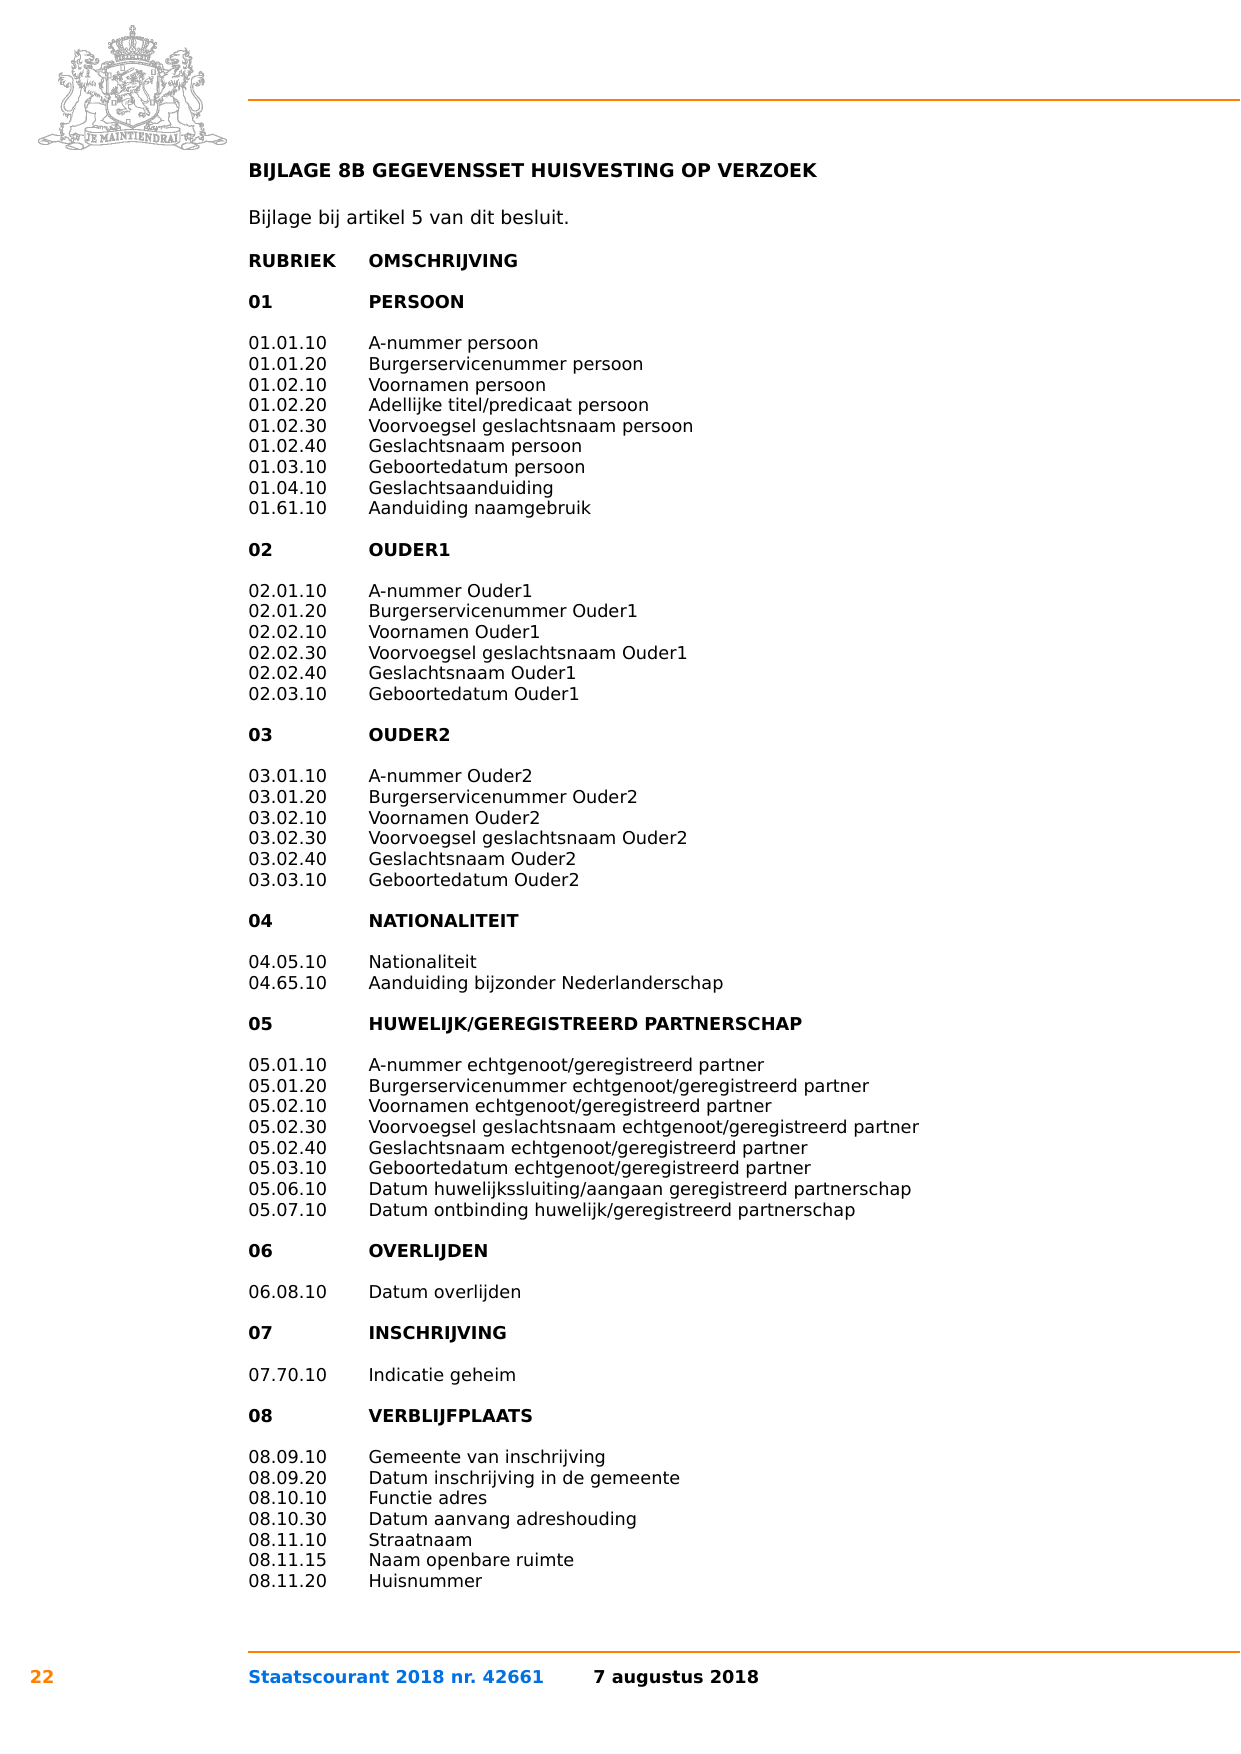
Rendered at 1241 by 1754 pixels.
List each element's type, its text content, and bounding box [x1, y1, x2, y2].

table_cell 01.01.10 [248, 333, 362, 354]
table_cell Geslachtsaanduiding [363, 478, 1163, 498]
table_cell 04.05.10 [248, 952, 362, 973]
table_cell 02.01.10 [248, 581, 362, 601]
table_cell PERSOON [363, 292, 1163, 313]
table_cell [248, 271, 362, 292]
table_cell 01 [248, 292, 362, 313]
table_cell Burgerservicenummer Ouder1 [363, 601, 1163, 622]
table_cell 01.03.10 [248, 457, 362, 478]
table_cell [248, 1303, 362, 1323]
table_cell 02 [248, 540, 362, 560]
table_cell [248, 1344, 362, 1364]
table_cell 02.02.40 [248, 663, 362, 684]
table_cell 08.11.15 [248, 1550, 362, 1571]
table_cell Voorvoegsel geslachtsnaam Ouder1 [363, 643, 1163, 663]
table_cell Burgerservicenummer Ouder2 [363, 787, 1163, 808]
table_cell [363, 519, 1163, 539]
text Bijlage bij artikel 5 van dit besluit. [248, 207, 1163, 229]
table_cell 03.02.10 [248, 808, 362, 828]
table_cell 04.65.10 [248, 973, 362, 993]
table_cell Straatnaam [363, 1530, 1163, 1550]
table_cell [248, 560, 362, 581]
table_cell Geboortedatum Ouder2 [363, 870, 1163, 890]
table_cell [248, 890, 362, 911]
table_cell 03.02.30 [248, 828, 362, 849]
table_cell OVERLIJDEN [363, 1241, 1163, 1261]
table_cell Burgerservicenummer persoon [363, 354, 1163, 374]
table_cell [363, 993, 1163, 1014]
table_cell 01.61.10 [248, 498, 362, 519]
table_cell 02.02.10 [248, 622, 362, 643]
table_cell HUWELIJK/GEREGISTREERD PARTNERSCHAP [363, 1014, 1163, 1034]
table_cell Gemeente van inschrijving [363, 1447, 1163, 1468]
table_cell Voornamen persoon [363, 375, 1163, 395]
table_cell [248, 1426, 362, 1447]
table_cell [248, 313, 362, 333]
table_cell Datum inschrijving in de gemeente [363, 1468, 1163, 1488]
table_cell INSCHRIJVING [363, 1323, 1163, 1344]
table_cell Voorvoegsel geslachtsnaam echtgenoot/geregistreerd partner [363, 1117, 1163, 1138]
table_cell Geboortedatum echtgenoot/geregistreerd partner [363, 1158, 1163, 1179]
table_cell Geslachtsnaam persoon [363, 436, 1163, 457]
table_cell A-nummer Ouder2 [363, 766, 1163, 787]
table_cell 08.11.10 [248, 1530, 362, 1550]
table_cell Voorvoegsel geslachtsnaam persoon [363, 416, 1163, 436]
table_cell [363, 1035, 1163, 1055]
table_cell 03 [248, 725, 362, 746]
table_cell 01.02.20 [248, 395, 362, 416]
table_header RUBRIEK [248, 251, 362, 271]
table_cell Aanduiding naamgebruik [363, 498, 1163, 519]
table_cell 05.01.10 [248, 1055, 362, 1076]
table_cell [248, 993, 362, 1014]
table_cell 01.01.20 [248, 354, 362, 374]
table_cell 05.02.40 [248, 1138, 362, 1158]
table_cell 08.10.30 [248, 1509, 362, 1529]
table_cell 01.04.10 [248, 478, 362, 498]
table_cell VERBLIJFPLAATS [363, 1406, 1163, 1426]
table_cell 05.06.10 [248, 1179, 362, 1199]
table_cell 03.01.10 [248, 766, 362, 787]
table_cell Nationaliteit [363, 952, 1163, 973]
table_cell [363, 1303, 1163, 1323]
table_cell Huisnummer [363, 1571, 1163, 1591]
table_cell Naam openbare ruimte [363, 1550, 1163, 1571]
table_cell 02.03.10 [248, 684, 362, 704]
table_cell Datum huwelijkssluiting/aangaan geregistreerd partnerschap [363, 1179, 1163, 1199]
table_cell Aanduiding bijzonder Nederlanderschap [363, 973, 1163, 993]
table_cell 04 [248, 911, 362, 931]
table_cell 07.70.10 [248, 1365, 362, 1385]
subtitle BIJLAGE 8B GEGEVENSSET HUISVESTING OP VERZOEK [248, 160, 1163, 182]
table_cell Geboortedatum persoon [363, 457, 1163, 478]
table_cell [363, 1220, 1163, 1241]
table_cell 02.01.20 [248, 601, 362, 622]
table_cell 03.02.40 [248, 849, 362, 869]
table_cell Voornamen Ouder2 [363, 808, 1163, 828]
table_cell 01.02.10 [248, 375, 362, 395]
table_cell 08.10.10 [248, 1488, 362, 1509]
table_cell 08.11.20 [248, 1571, 362, 1591]
table_cell Geslachtsnaam Ouder2 [363, 849, 1163, 869]
table_cell 05.07.10 [248, 1200, 362, 1220]
table_cell [363, 931, 1163, 952]
table_cell 08.09.10 [248, 1447, 362, 1468]
table_cell [363, 313, 1163, 333]
table_cell Geslachtsnaam echtgenoot/geregistreerd partner [363, 1138, 1163, 1158]
table_cell 05.02.10 [248, 1096, 362, 1117]
table_cell [363, 705, 1163, 725]
table_cell Voornamen Ouder1 [363, 622, 1163, 643]
table_cell Datum overlijden [363, 1282, 1163, 1303]
table_cell [363, 1426, 1163, 1447]
table_cell Geslachtsnaam Ouder1 [363, 663, 1163, 684]
table_cell Indicatie geheim [363, 1365, 1163, 1385]
table_cell [248, 705, 362, 725]
table_cell Geboortedatum Ouder1 [363, 684, 1163, 704]
table_cell [248, 746, 362, 766]
table_cell 03.01.20 [248, 787, 362, 808]
table_cell Datum ontbinding huwelijk/geregistreerd partnerschap [363, 1200, 1163, 1220]
table_cell [248, 931, 362, 952]
picture [38, 25, 227, 150]
table_cell A-nummer echtgenoot/geregistreerd partner [363, 1055, 1163, 1076]
table_cell 05.02.30 [248, 1117, 362, 1138]
table_cell OUDER1 [363, 540, 1163, 560]
table_cell [248, 1385, 362, 1406]
table_cell Adellijke titel/predicaat persoon [363, 395, 1163, 416]
table_cell [248, 1220, 362, 1241]
table_cell OUDER2 [363, 725, 1163, 746]
table_cell 05 [248, 1014, 362, 1034]
table_cell [248, 1261, 362, 1282]
table_cell [363, 560, 1163, 581]
table_cell [363, 271, 1163, 292]
table_cell A-nummer Ouder1 [363, 581, 1163, 601]
table_cell [363, 1261, 1163, 1282]
table_cell 06 [248, 1241, 362, 1261]
table_cell NATIONALITEIT [363, 911, 1163, 931]
table_cell A-nummer persoon [363, 333, 1163, 354]
table_cell Voorvoegsel geslachtsnaam Ouder2 [363, 828, 1163, 849]
table_cell 01.02.40 [248, 436, 362, 457]
table_cell 06.08.10 [248, 1282, 362, 1303]
table_cell [248, 1035, 362, 1055]
table_cell Functie adres [363, 1488, 1163, 1509]
table_cell [363, 1385, 1163, 1406]
table_cell Burgerservicenummer echtgenoot/geregistreerd partner [363, 1076, 1163, 1096]
table_cell 01.02.30 [248, 416, 362, 436]
table_cell [248, 519, 362, 539]
table_cell [363, 746, 1163, 766]
table_cell 05.01.20 [248, 1076, 362, 1096]
table_cell [363, 890, 1163, 911]
table_cell [363, 1344, 1163, 1364]
table_cell 07 [248, 1323, 362, 1344]
table_cell 03.03.10 [248, 870, 362, 890]
table_cell 08.09.20 [248, 1468, 362, 1488]
table_header OMSCHRIJVING [363, 251, 1163, 271]
table_cell 05.03.10 [248, 1158, 362, 1179]
table_cell Voornamen echtgenoot/geregistreerd partner [363, 1096, 1163, 1117]
table_cell 08 [248, 1406, 362, 1426]
table_cell Datum aanvang adreshouding [363, 1509, 1163, 1529]
table_cell 02.02.30 [248, 643, 362, 663]
